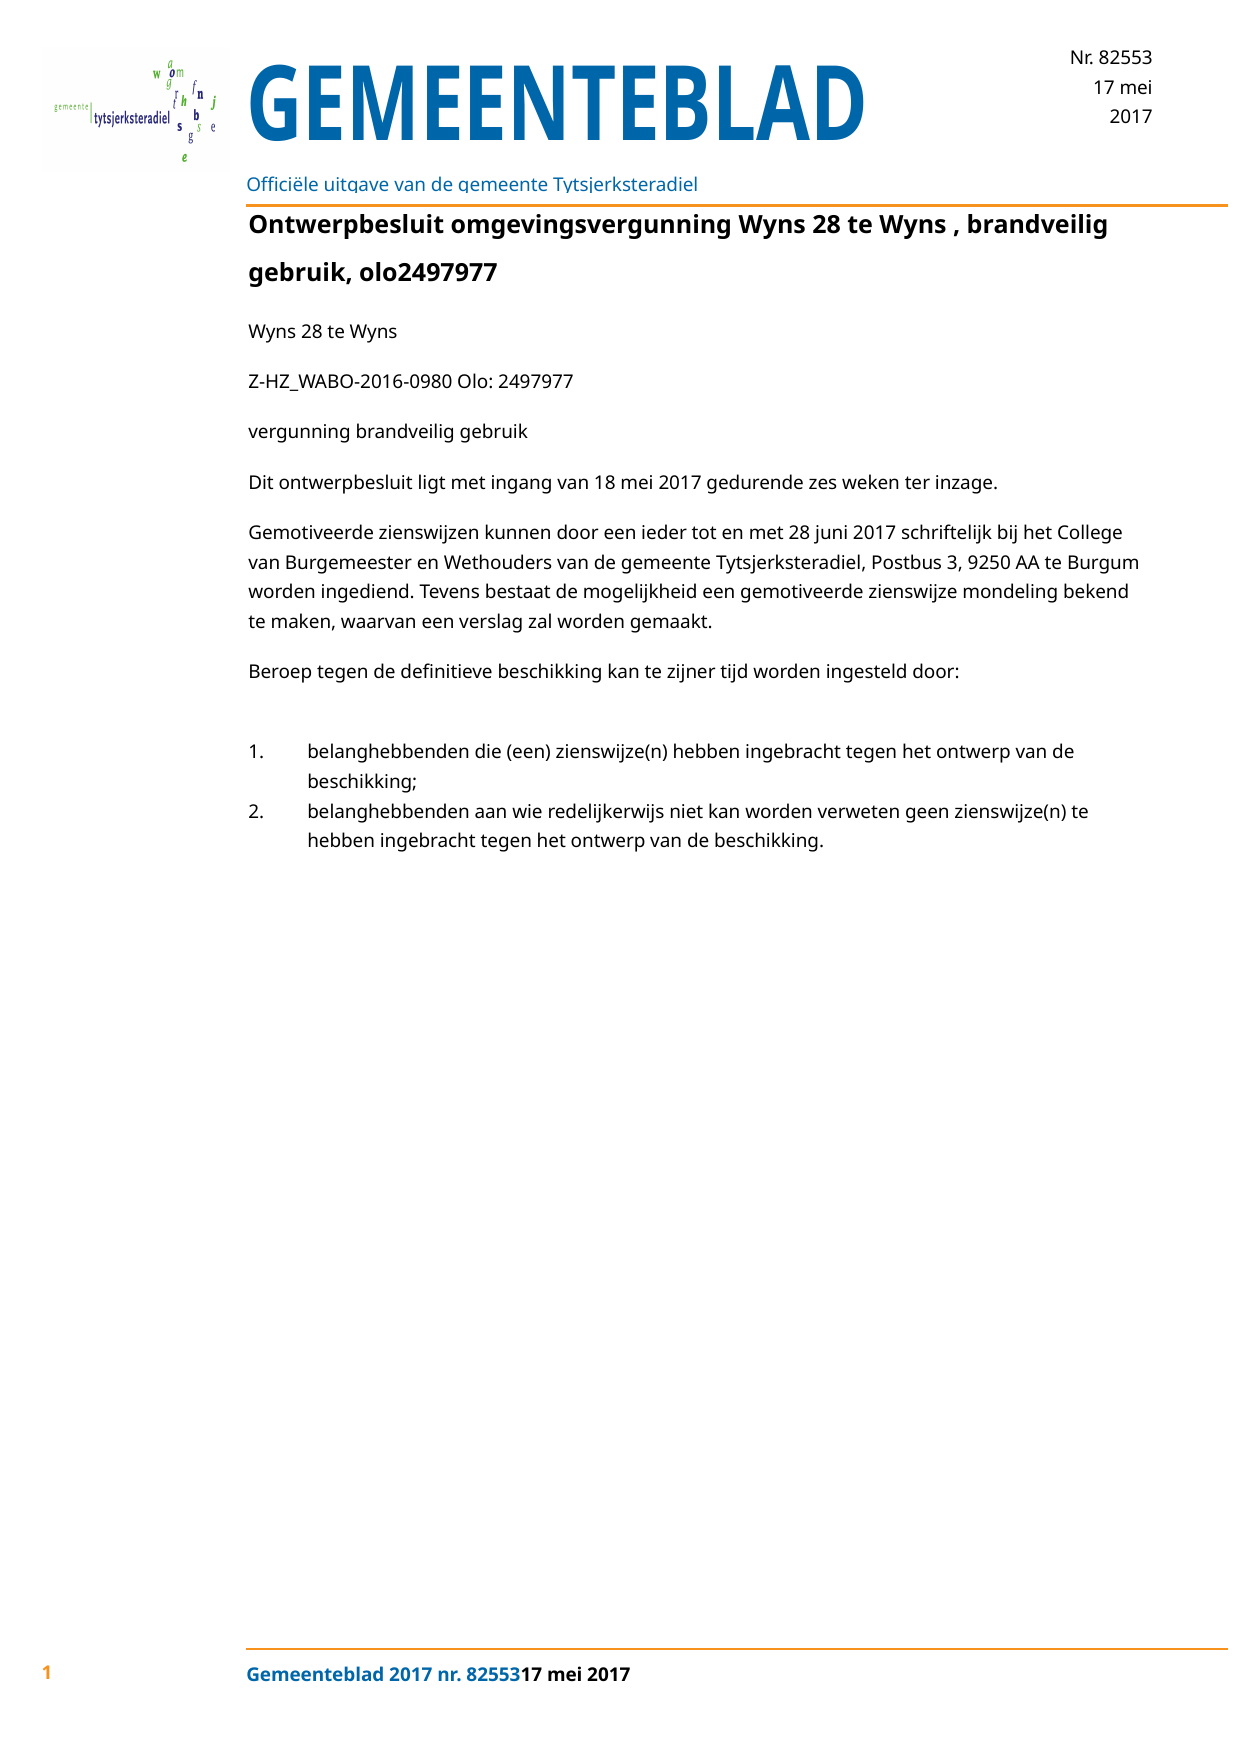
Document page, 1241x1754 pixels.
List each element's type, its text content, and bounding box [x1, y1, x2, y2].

text Ontwerpbesluit omgevingsvergunning Wyns 28 te Wyns , brandveilig gebruik, olo2497977 [248, 207, 1152, 288]
list belanghebbenden aan wie redelijkerwijs niet kan worden verweten geen zienswijze(n) te hebben ingebracht tegen het ontwerp van de beschikking. [248, 798, 1152, 853]
text Z-HZ_WABO-2016-0980 Olo: 2497977 [248, 368, 1152, 394]
text Gemotiveerde zienswijzen kunnen door een ieder tot en met 28 juni 2017 schriftelijk bij het College van Burgemeester en Wethouders van de gemeente Tytsjerksteradiel, Postbus 3, 9250 AA te Burgum worden ingediend. Tevens bestaat de mogelijkheid een gemotiveerde zienswijze mondeling bekend te maken, waarvan een verslag zal worden gemaakt. [248, 519, 1152, 634]
text Wyns 28 te Wyns [248, 318, 1152, 344]
text Beroep tegen de definitieve beschikking kan te zijner tijd worden ingesteld door: [248, 659, 1152, 684]
text vergunning brandveilig gebruik [248, 419, 1152, 444]
list belanghebbenden die (een) zienswijze(n) hebben ingebracht tegen het ontwerp van de beschikking; [248, 739, 1152, 794]
picture [41, 47, 231, 172]
text Dit ontwerpbesluit ligt met ingang van 18 mei 2017 gedurende zes weken ter inzage. [248, 469, 1152, 495]
